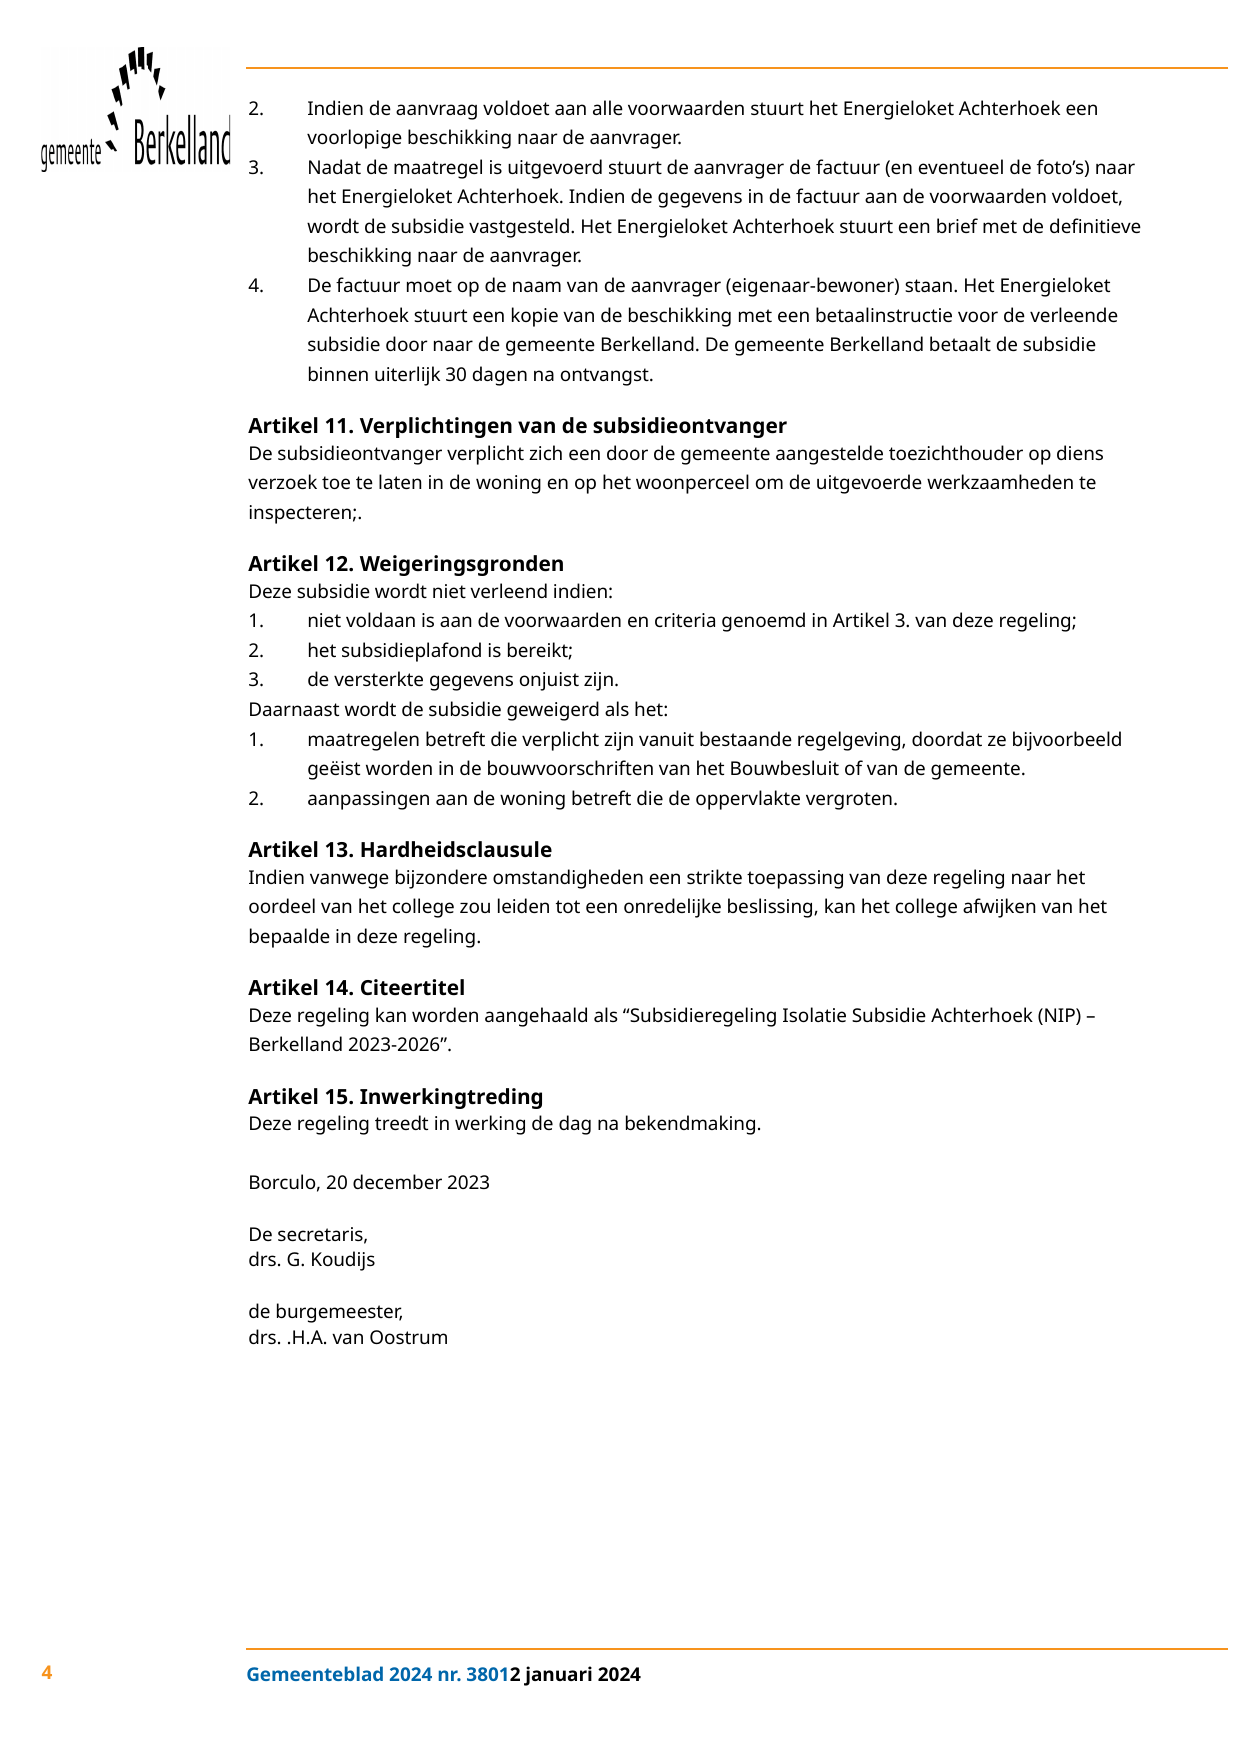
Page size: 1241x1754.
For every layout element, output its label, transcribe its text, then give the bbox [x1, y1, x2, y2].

text Indien vanwege bijzondere omstandigheden een strikte toepassing van deze regeling naar het oordeel van het college zou leiden tot een onredelijke beslissing, kan het college afwijken van het bepaalde in deze regeling. [248, 864, 1152, 949]
text de burgemeester, [248, 1298, 1152, 1324]
list de versterkte gegevens onjuist zijn. [248, 667, 1152, 692]
list maatregelen betreft die verplicht zijn vanuit bestaande regelgeving, doordat ze bijvoorbeeld geëist worden in de bouwvoorschriften van het Bouwbesluit of van de gemeente. [248, 726, 1152, 781]
text De secretaris, [248, 1221, 1152, 1247]
text De subsidieontvanger verplicht zich een door de gemeente aangestelde toezichthouder op diens verzoek toe te laten in de woning en op het woonperceel om de uitgevoerde werkzaamheden te inspecteren;. [248, 440, 1152, 525]
list Indien de aanvraag voldoet aan alle voorwaarden stuurt het Energieloket Achterhoek een voorlopige beschikking naar de aanvrager. [248, 95, 1152, 150]
list niet voldaan is aan de voorwaarden en criteria genoemd in Artikel 3. van deze regeling; [248, 607, 1152, 633]
text Deze subsidie wordt niet verleend indien: [248, 578, 1152, 604]
text Artikel 11. Verplichtingen van de subsidieontvanger [248, 411, 1152, 440]
text Borculo, 20 december 2023 [248, 1169, 1152, 1195]
text Artikel 13. Hardheidsclausule [248, 835, 1152, 864]
text Daarnaast wordt de subsidie geweigerd als het: [248, 696, 1152, 722]
list aanpassingen aan de woning betreft die de oppervlakte vergroten. [248, 785, 1152, 811]
list het subsidieplafond is bereikt; [248, 637, 1152, 663]
text Deze regeling treedt in werking de dag na bekendmaking. [248, 1110, 1152, 1136]
text Artikel 12. Weigeringsgronden [248, 549, 1152, 578]
text Artikel 14. Citeertitel [248, 973, 1152, 1002]
picture [41, 47, 231, 172]
text Deze regeling kan worden aangehaald als “Subsidieregeling Isolatie Subsidie Achterhoek (NIP) – Berkelland 2023-2026”. [248, 1002, 1152, 1057]
text drs. .H.A. van Oostrum [248, 1324, 1152, 1349]
text drs. G. Koudijs [248, 1247, 1152, 1272]
list Nadat de maatregel is uitgevoerd stuurt de aanvrager de factuur (en eventueel de foto’s) naar het Energieloket Achterhoek. Indien de gegevens in de factuur aan de voorwaarden voldoet, wordt de subsidie vastgesteld. Het Energieloket Achterhoek stuurt een brief met de definitieve beschikking naar de aanvrager. [248, 154, 1152, 268]
list De factuur moet op de naam van de aanvrager (eigenaar-bewoner) staan. Het Energieloket Achterhoek stuurt een kopie van de beschikking met een betaalinstructie voor de verleende subsidie door naar de gemeente Berkelland. De gemeente Berkelland betaalt de subsidie binnen uiterlijk 30 dagen na ontvangst. [248, 272, 1152, 387]
text Artikel 15. Inwerkingtreding [248, 1082, 1152, 1110]
